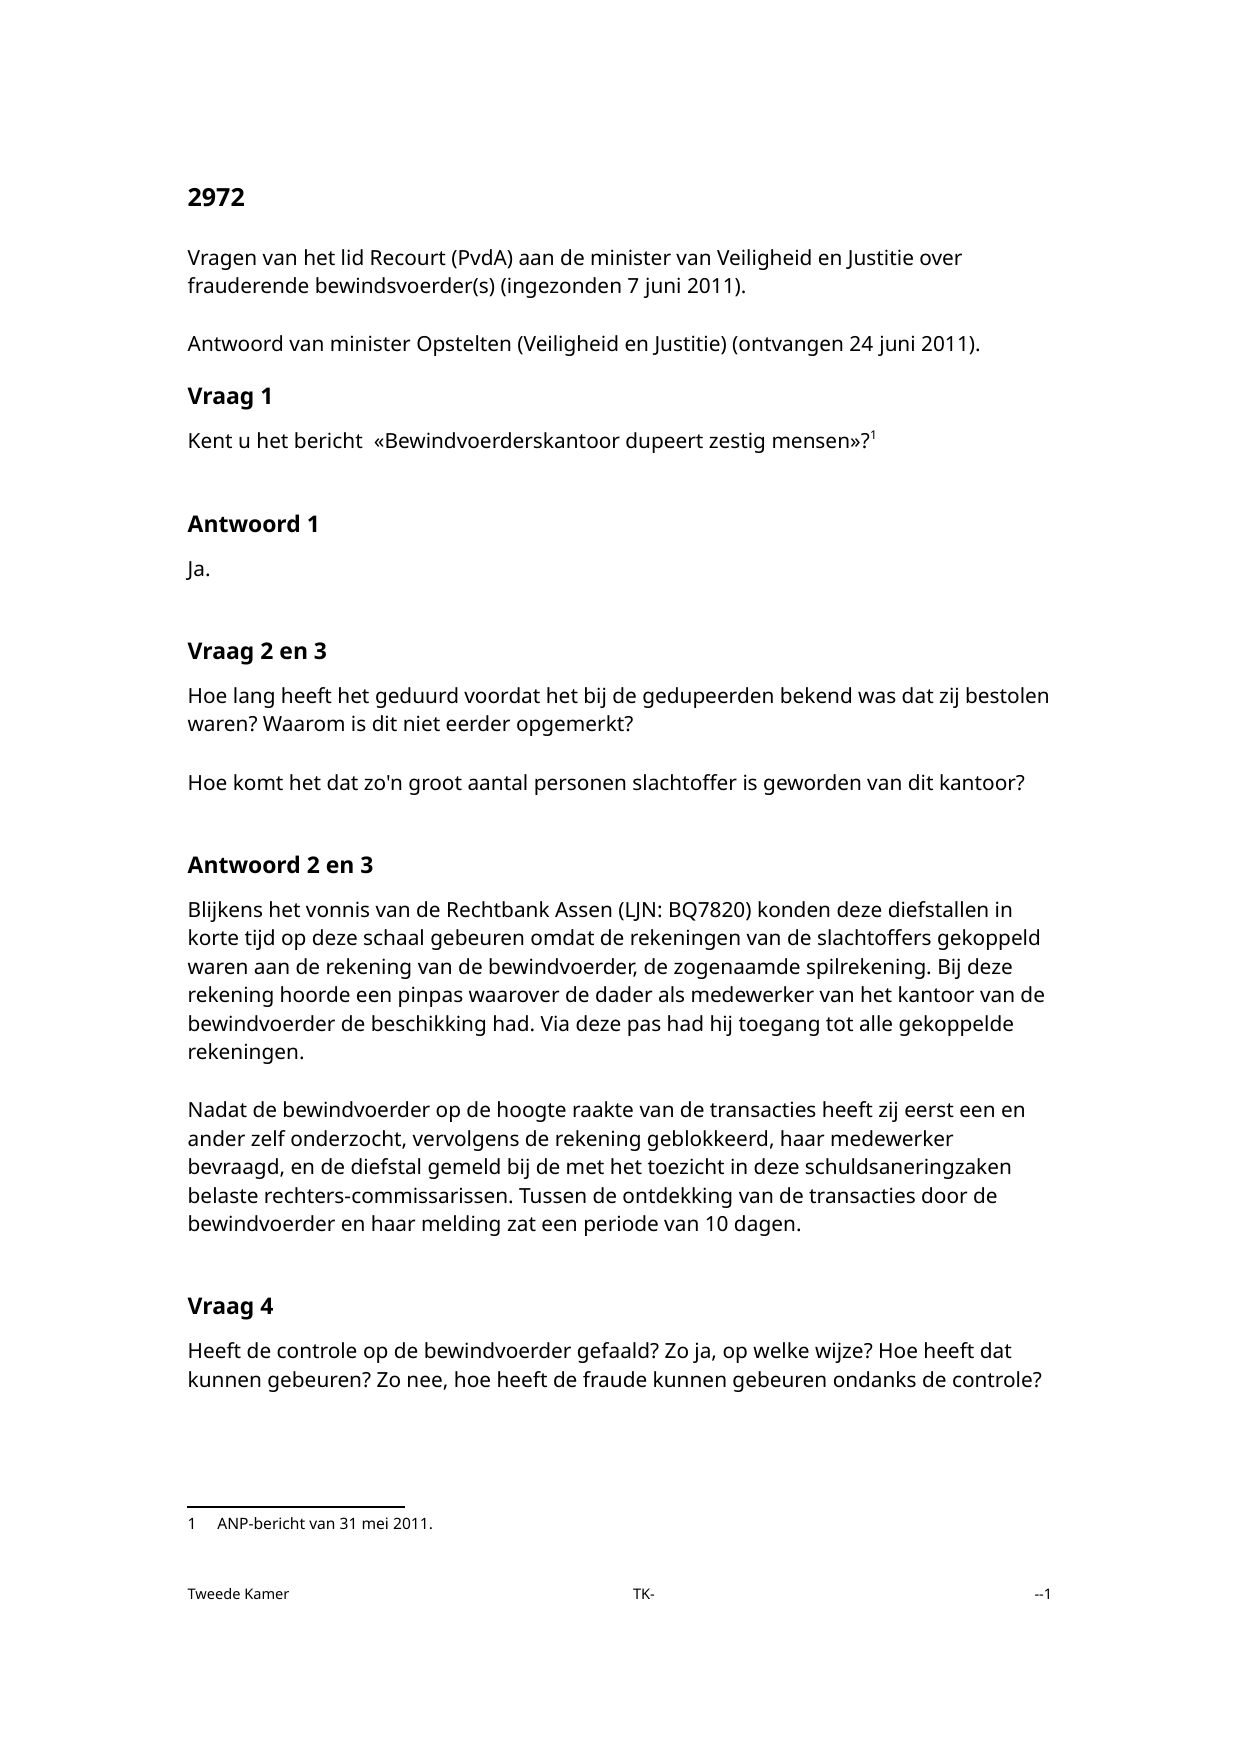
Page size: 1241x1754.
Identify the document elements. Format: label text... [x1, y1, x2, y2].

text 2972 [187, 179, 1053, 213]
text Vragen van het lid Recourt (PvdA) aan de minister van Veiligheid en Justitie over frauderende bewindsvoerder(s) (ingezonden 7 juni 2011). [187, 243, 1053, 300]
text Kent u het bericht «Bewindvoerderskantoor dupeert zestig mensen»? [187, 427, 1053, 455]
text Blijkens het vonnis van de Rechtbank Assen (LJN: BQ7820) konden deze diefstallen in korte tijd op deze schaal gebeuren omdat de rekeningen van de slachtoffers gekoppeld waren aan de rekening van de bewindvoerder, de zogenaamde spilrekening. Bij deze rekening hoorde een pinpas waarover de dader als medewerker van het kantoor van de bewindvoerder de beschikking had. Via deze pas had hij toegang tot alle gekoppelde rekeningen. [187, 895, 1053, 1066]
subtitle Vraag 2 en 3 [187, 635, 1053, 666]
subtitle Antwoord 2 en 3 [187, 849, 1053, 880]
text Nadat de bewindvoerder op de hoogte raakte van de transacties heeft zij eerst een en ander zelf onderzocht, vervolgens de rekening geblokkeerd, haar medewerker bevraagd, en de diefstal gemeld bij de met het toezicht in deze schuldsaneringzaken belaste rechters-commissarissen. Tussen de ontdekking van de transacties door de bewindvoerder en haar melding zat een periode van 10 dagen. [187, 1096, 1053, 1238]
subtitle Antwoord 1 [187, 507, 1053, 539]
text Ja. [187, 554, 1053, 582]
text Heeft de controle op de bewindvoerder gefaald? Zo ja, op welke wijze? Hoe heeft dat kunnen gebeuren? Zo nee, hoe heeft de fraude kunnen gebeuren ondanks de controle? [187, 1337, 1053, 1393]
text ANP-bericht van 31 mei 2011. [187, 1506, 1053, 1534]
subtitle Vraag 4 [187, 1290, 1053, 1322]
text Antwoord van minister Opstelten (Veiligheid en Justitie) (ontvangen 24 juni 2011). [187, 329, 1053, 358]
subtitle Vraag 1 [187, 380, 1053, 412]
text Hoe komt het dat zo'n groot aantal personen slachtoffer is geworden van dit kantoor? [187, 768, 1053, 796]
text Hoe lang heeft het geduurd voordat het bij de gedupeerden bekend was dat zij bestolen waren? Waarom is dit niet eerder opgemerkt? [187, 681, 1053, 738]
